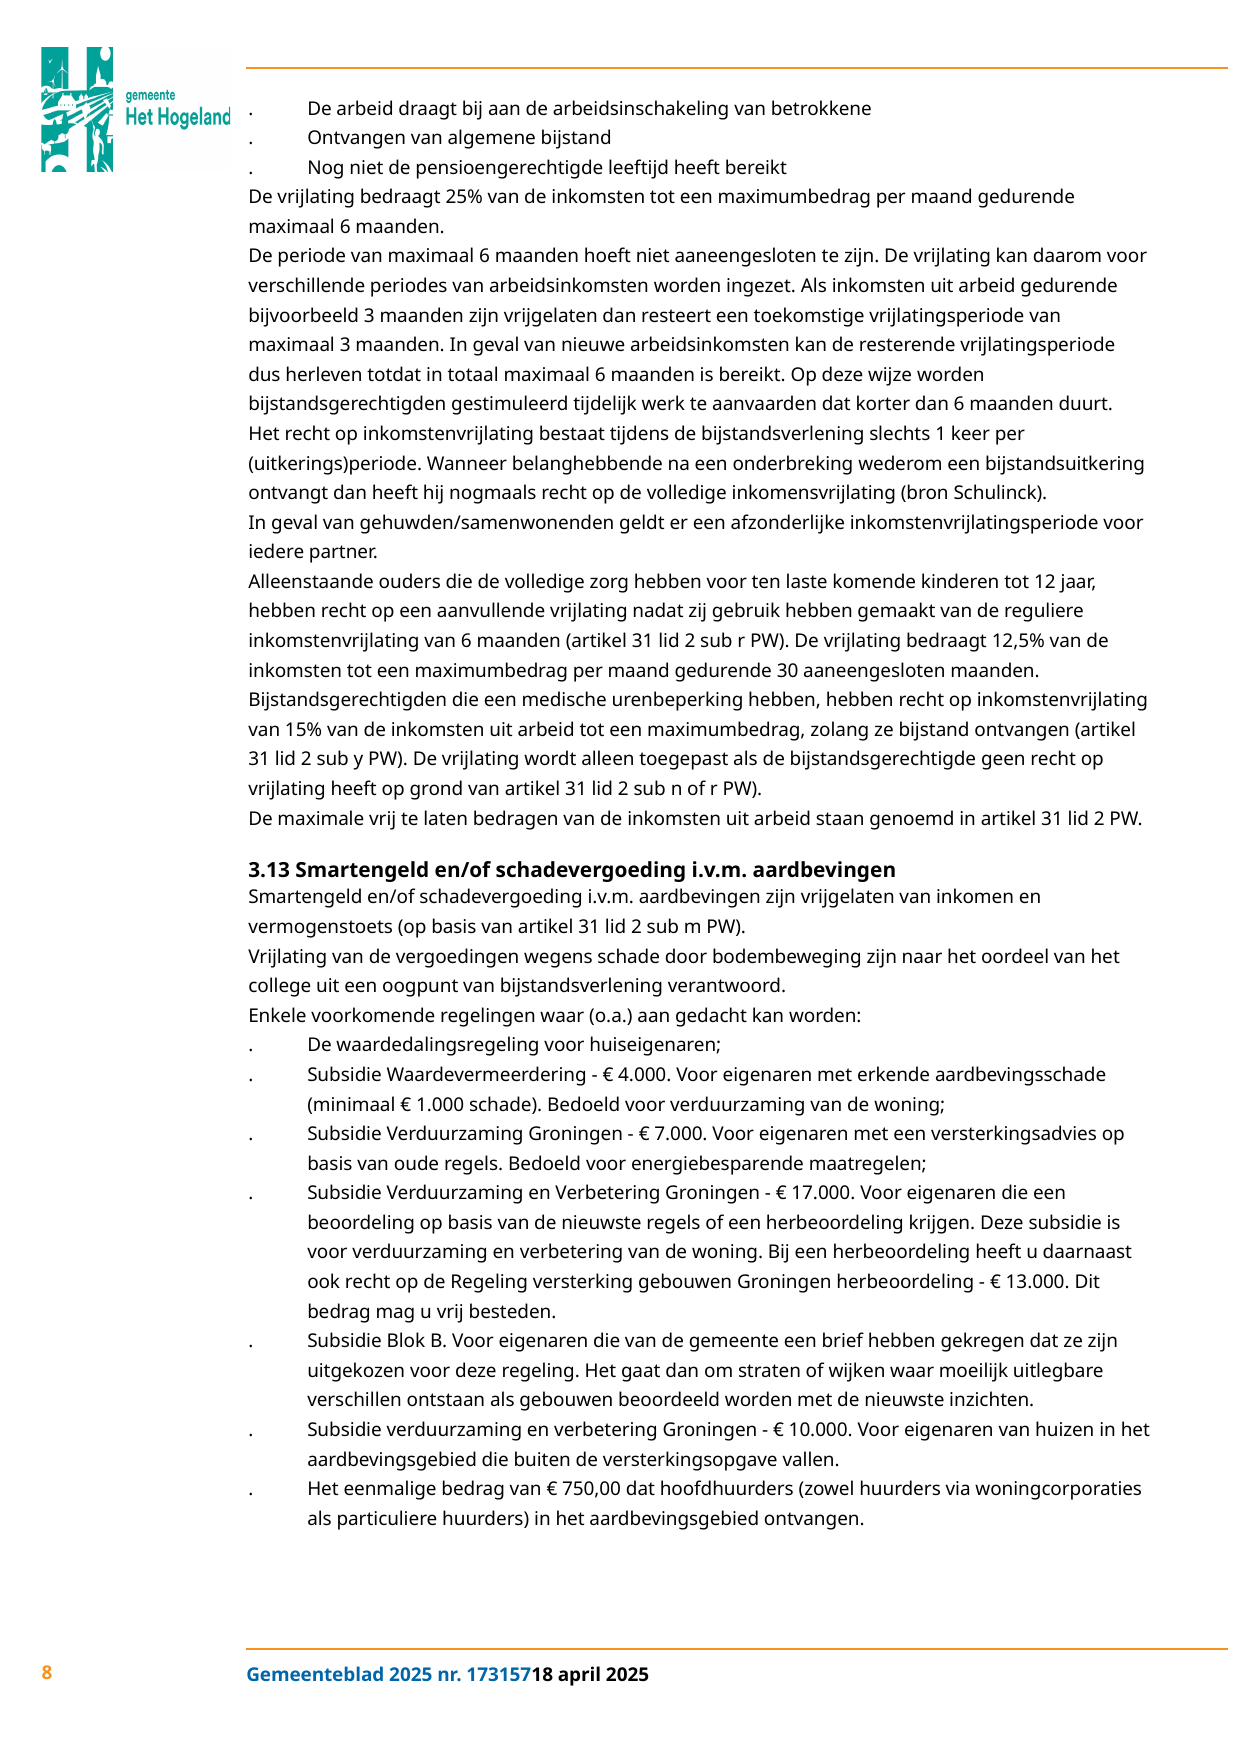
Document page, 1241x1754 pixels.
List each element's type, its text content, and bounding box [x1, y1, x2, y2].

text In geval van gehuwden/samenwonenden geldt er een afzonderlijke inkomstenvrijlatingsperiode voor iedere partner. [248, 509, 1152, 564]
text Enkele voorkomende regelingen waar (o.a.) aan gedacht kan worden: [248, 1002, 1152, 1028]
text Het recht op inkomstenvrijlating bestaat tijdens de bijstandsverlening slechts 1 keer per (uitkerings)periode. Wanneer belanghebbende na een onderbreking wederom een bijstandsuitkering ontvangt dan heeft hij nogmaals recht op de volledige inkomensvrijlating (bron Schulinck). [248, 420, 1152, 505]
list Nog niet de pensioengerechtigde leeftijd heeft bereikt [248, 154, 1152, 180]
picture [41, 47, 231, 172]
text De periode van maximaal 6 maanden hoeft niet aaneengesloten te zijn. De vrijlating kan daarom voor verschillende periodes van arbeidsinkomsten worden ingezet. Als inkomsten uit arbeid gedurende bijvoorbeeld 3 maanden zijn vrijgelaten dan resteert een toekomstige vrijlatingsperiode van maximaal 3 maanden. In geval van nieuwe arbeidsinkomsten kan de resterende vrijlatingsperiode dus herleven totdat in totaal maximaal 6 maanden is bereikt. Op deze wijze worden bijstandsgerechtigden gestimuleerd tijdelijk werk te aanvaarden dat korter dan 6 maanden duurt. [248, 243, 1152, 416]
text Vrijlating van de vergoedingen wegens schade door bodembeweging zijn naar het oordeel van het college uit een oogpunt van bijstandsverlening verantwoord. [248, 943, 1152, 998]
text Alleenstaande ouders die de volledige zorg hebben voor ten laste komende kinderen tot 12 jaar, hebben recht op een aanvullende vrijlating nadat zij gebruik hebben gemaakt van de reguliere inkomstenvrijlating van 6 maanden (artikel 31 lid 2 sub r PW). De vrijlating bedraagt 12,5% van de inkomsten tot een maximumbedrag per maand gedurende 30 aaneengesloten maanden. [248, 568, 1152, 683]
list De waardedalingsregeling voor huiseigenaren; [248, 1032, 1152, 1057]
text De vrijlating bedraagt 25% van de inkomsten tot een maximumbedrag per maand gedurende maximaal 6 maanden. [248, 183, 1152, 239]
list Subsidie Verduurzaming Groningen - € 7.000. Voor eigenaren met een versterkingsadvies op basis van oude regels. Bedoeld voor energiebesparende maatregelen; [248, 1120, 1152, 1176]
text Smartengeld en/of schadevergoeding i.v.m. aardbevingen zijn vrijgelaten van inkomen en vermogenstoets (op basis van artikel 31 lid 2 sub m PW). [248, 884, 1152, 939]
list Subsidie Blok B. Voor eigenaren die van de gemeente een brief hebben gekregen dat ze zijn uitgekozen voor deze regeling. Het gaat dan om straten of wijken waar moeilijk uitlegbare verschillen ontstaan als gebouwen beoordeeld worden met de nieuwste inzichten. [248, 1327, 1152, 1412]
list Ontvangen van algemene bijstand [248, 124, 1152, 150]
list Subsidie verduurzaming en verbetering Groningen - € 10.000. Voor eigenaren van huizen in het aardbevingsgebied die buiten de versterkingsopgave vallen. [248, 1416, 1152, 1471]
list Subsidie Waardevermeerdering - € 4.000. Voor eigenaren met erkende aardbevingsschade (minimaal € 1.000 schade). Bedoeld voor verduurzaming van de woning; [248, 1061, 1152, 1116]
text De maximale vrij te laten bedragen van de inkomsten uit arbeid staan genoemd in artikel 31 lid 2 PW. [248, 805, 1152, 831]
text Bijstandsgerechtigden die een medische urenbeperking hebben, hebben recht op inkomstenvrijlating van 15% van de inkomsten uit arbeid tot een maximumbedrag, zolang ze bijstand ontvangen (artikel 31 lid 2 sub y PW). De vrijlating wordt alleen toegepast als de bijstandsgerechtigde geen recht op vrijlating heeft op grond van artikel 31 lid 2 sub n of r PW). [248, 686, 1152, 801]
list De arbeid draagt bij aan de arbeidsinschakeling van betrokkene [248, 95, 1152, 121]
list Het eenmalige bedrag van € 750,00 dat hoofdhuurders (zowel huurders via woningcorporaties als particuliere huurders) in het aardbevingsgebied ontvangen. [248, 1475, 1152, 1531]
text 3.13 Smartengeld en/of schadevergoeding i.v.m. aardbevingen [248, 855, 1152, 884]
list Subsidie Verduurzaming en Verbetering Groningen - € 17.000. Voor eigenaren die een beoordeling op basis van de nieuwste regels of een herbeoordeling krijgen. Deze subsidie is voor verduurzaming en verbetering van de woning. Bij een herbeoordeling heeft u daarnaast ook recht op de Regeling versterking gebouwen Groningen herbeoordeling - € 13.000. Dit bedrag mag u vrij besteden. [248, 1179, 1152, 1323]
